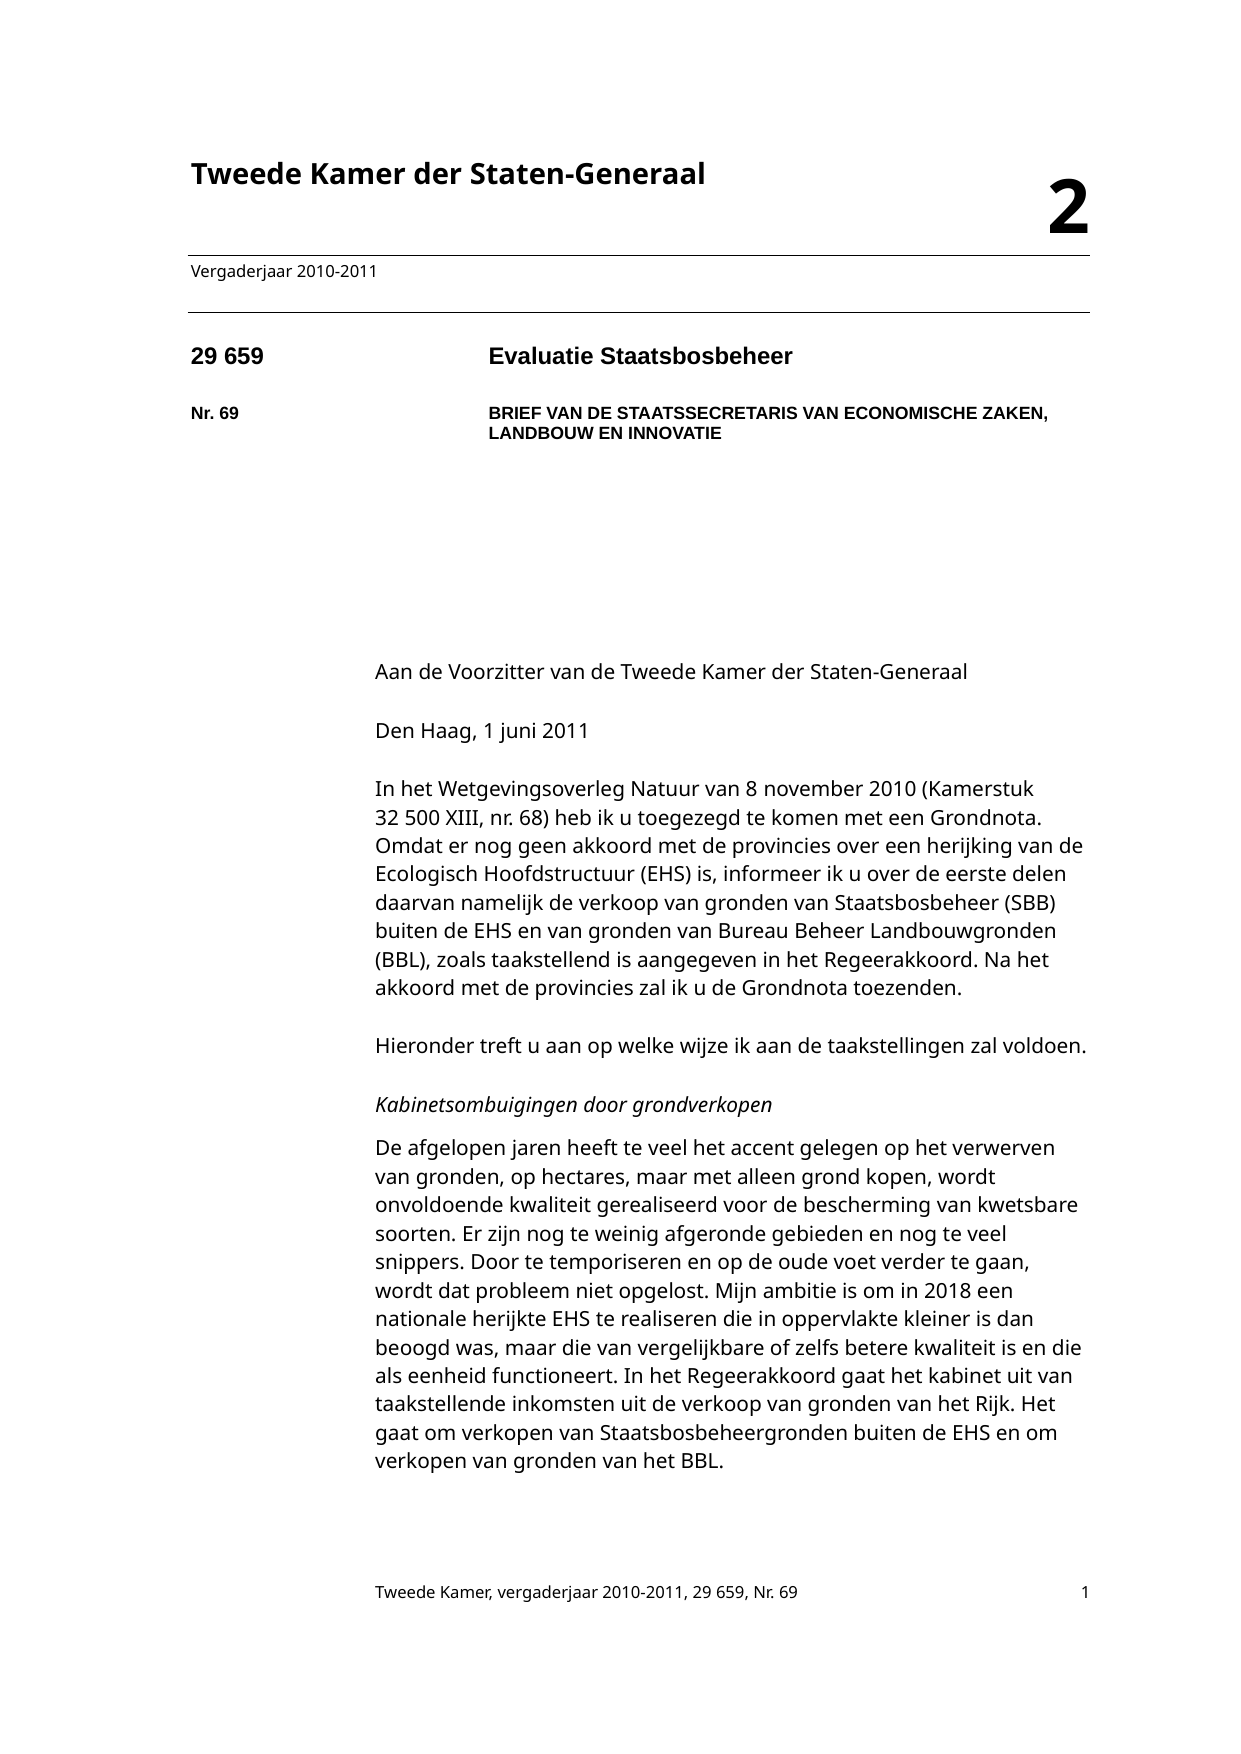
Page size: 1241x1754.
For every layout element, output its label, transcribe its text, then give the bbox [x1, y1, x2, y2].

text Kabinetsombuigingen door grondverkopen [375, 1090, 1090, 1118]
table_cell Nr. 69 [188, 399, 485, 539]
table_header Tweede Kamer der Staten-Generaal [188, 150, 909, 255]
text In het Wetgevingsoverleg Natuur van 8 november 2010 (Kamerstuk 32 500 XIII, nr. 68) heb ik u toegezegd te komen met een Grondnota. Omdat er nog geen akkoord met de provincies over een herijking van de Ecologisch Hoofdstructuur (EHS) is, informeer ik u over de eerste delen daarvan namelijk de verkoop van gronden van Staatsbosbeheer (SBB) buiten de EHS en van gronden van Bureau Beheer Landbouwgronden (BBL), zoals taakstellend is aangegeven in het Regeerakkoord. Na het akkoord met de provincies zal ik u de Grondnota toezenden. [375, 774, 1090, 1002]
table_cell [485, 256, 1090, 312]
table_cell Evaluatie Staatsbosbeheer [485, 339, 1090, 399]
text Aan de Voorzitter van de Tweede Kamer der Staten-Generaal [375, 657, 1090, 686]
text Hieronder treft u aan op welke wijze ik aan de taakstellingen zal voldoen. [375, 1032, 1090, 1060]
table_header 2 [910, 150, 1090, 255]
table_cell [188, 313, 485, 339]
table_cell BRIEF VAN DE STAATSSECRETARIS VAN ECONOMISCHE ZAKEN, LANDBOUW EN INNOVATIE [485, 399, 1090, 539]
table_cell 29 659 [188, 339, 485, 399]
table_cell [485, 313, 1090, 339]
text De afgelopen jaren heeft te veel het accent gelegen op het verwerven van gronden, op hectares, maar met alleen grond kopen, wordt onvoldoende kwaliteit gerealiseerd voor de bescherming van kwetsbare soorten. Er zijn nog te weinig afgeronde gebieden en nog te veel snippers. Door te temporiseren en op de oude voet verder te gaan, wordt dat probleem niet opgelost. Mijn ambitie is om in 2018 een nationale herijkte EHS te realiseren die in oppervlakte kleiner is dan beoogd was, maar die van vergelijkbare of zelfs betere kwaliteit is en die als eenheid functioneert. In het Regeerakkoord gaat het kabinet uit van taakstellende inkomsten uit de verkoop van gronden van het Rijk. Het gaat om verkopen van Staatsbosbeheergronden buiten de EHS en om verkopen van gronden van het BBL. [375, 1133, 1090, 1475]
text Den Haag, 1 juni 2011 [375, 716, 1090, 744]
table_cell Vergaderjaar 2010-2011 [188, 256, 485, 312]
